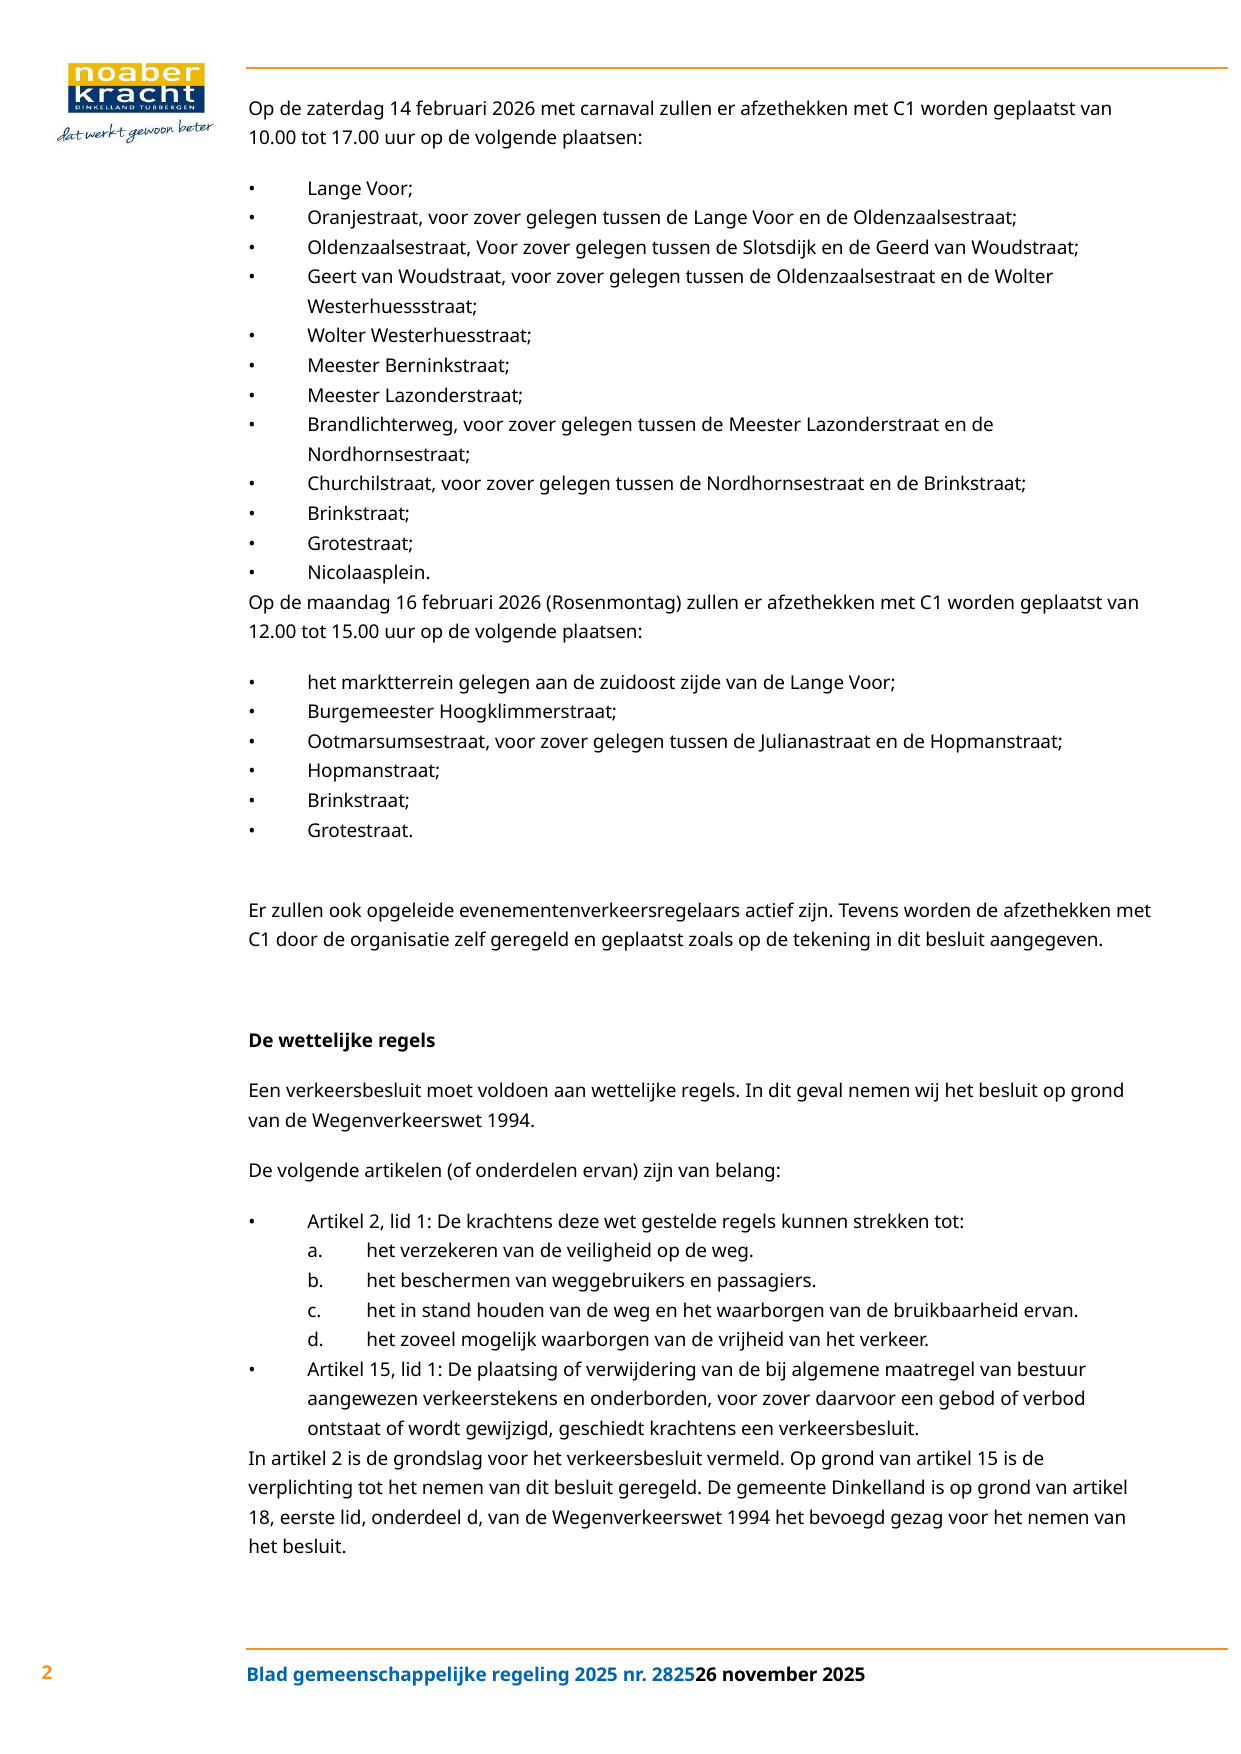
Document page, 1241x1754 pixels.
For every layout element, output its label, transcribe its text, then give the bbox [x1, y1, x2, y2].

list Grotestraat; [248, 530, 1152, 556]
list Ootmarsumsestraat, voor zover gelegen tussen de Julianastraat en de Hopmanstraat; [248, 728, 1152, 754]
list Geert van Woudstraat, voor zover gelegen tussen de Oldenzaalsestraat en de Wolter Westerhuessstraat; [248, 263, 1152, 319]
list Artikel 2, lid 1: De krachtens deze wet gestelde regels kunnen strekken tot: [248, 1208, 1152, 1234]
list het beschermen van weggebruikers en passagiers. [307, 1267, 1152, 1293]
list Meester Berninkstraat; [248, 352, 1152, 378]
text De volgende artikelen (of onderdelen ervan) zijn van belang: [248, 1158, 1152, 1183]
list Burgemeester Hoogklimmerstraat; [248, 698, 1152, 724]
text In artikel 2 is de grondslag voor het verkeersbesluit vermeld. Op grond van artikel 15 is de verplichting tot het nemen van dit besluit geregeld. De gemeente Dinkelland is op grond van artikel 18, eerste lid, onderdeel d, van de Wegenverkeerswet 1994 het bevoegd gezag voor het nemen van het besluit. [248, 1445, 1152, 1559]
list Brandlichterweg, voor zover gelegen tussen de Meester Lazonderstraat en de Nordhornsestraat; [248, 411, 1152, 467]
list Churchilstraat, voor zover gelegen tussen de Nordhornsestraat en de Brinkstraat; [248, 471, 1152, 496]
list het marktterrein gelegen aan de zuidoost zijde van de Lange Voor; [248, 669, 1152, 695]
list Oranjestraat, voor zover gelegen tussen de Lange Voor en de Oldenzaalsestraat; [248, 204, 1152, 230]
text Op de zaterdag 14 februari 2026 met carnaval zullen er afzethekken met C1 worden geplaatst van 10.00 tot 17.00 uur op de volgende plaatsen: [248, 95, 1152, 150]
list Grotestraat. [248, 817, 1152, 843]
list Meester Lazonderstraat; [248, 382, 1152, 408]
text Op de maandag 16 februari 2026 (Rosenmontag) zullen er afzethekken met C1 worden geplaatst van 12.00 tot 15.00 uur op de volgende plaatsen: [248, 589, 1152, 644]
list Nicolaasplein. [248, 559, 1152, 585]
list het in stand houden van de weg en het waarborgen van de bruikbaarheid ervan. [307, 1297, 1152, 1323]
list Brinkstraat; [248, 500, 1152, 526]
list Oldenzaalsestraat, Voor zover gelegen tussen de Slotsdijk en de Geerd van Woudstraat; [248, 234, 1152, 260]
list het zoveel mogelijk waarborgen van de vrijheid van het verkeer. [307, 1326, 1152, 1352]
list Brinkstraat; [248, 787, 1152, 813]
picture [41, 47, 231, 172]
list Wolter Westerhuesstraat; [248, 323, 1152, 348]
text Een verkeersbesluit moet voldoen aan wettelijke regels. In dit geval nemen wij het besluit op grond van de Wegenverkeerswet 1994. [248, 1078, 1152, 1133]
text Er zullen ook opgeleide evenementenverkeersregelaars actief zijn. Tevens worden de afzethekken met C1 door de organisatie zelf geregeld en geplaatst zoals op de tekening in dit besluit aangegeven. [248, 897, 1152, 952]
list Artikel 15, lid 1: De plaatsing of verwijdering van de bij algemene maatregel van bestuur aangewezen verkeerstekens en onderborden, voor zover daarvoor een gebod of verbod ontstaat of wordt gewijzigd, geschiedt krachtens een verkeersbesluit. [248, 1356, 1152, 1441]
list het verzekeren van de veiligheid op de weg. [307, 1238, 1152, 1263]
text De wettelijke regels [248, 1027, 1152, 1053]
list Hopmanstraat; [248, 758, 1152, 783]
list Lange Voor; [248, 175, 1152, 201]
